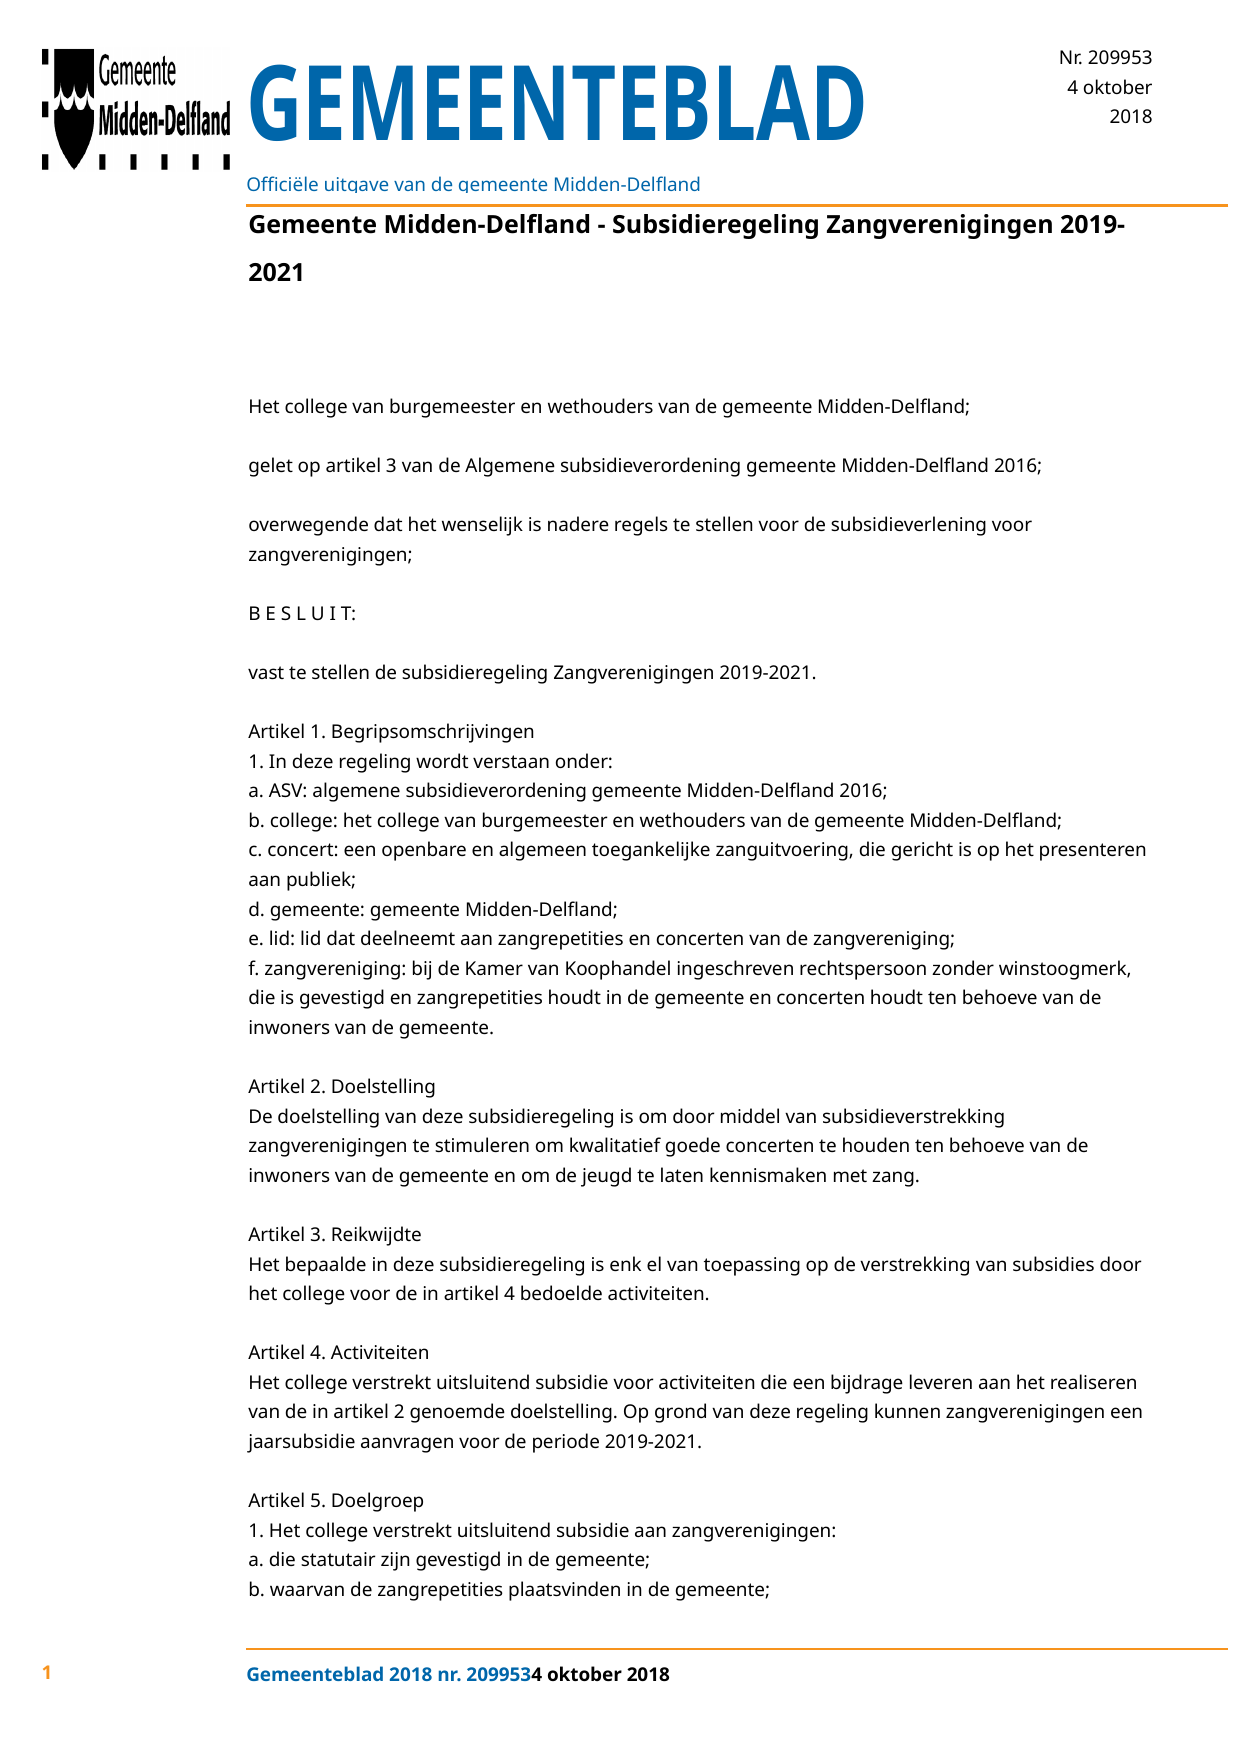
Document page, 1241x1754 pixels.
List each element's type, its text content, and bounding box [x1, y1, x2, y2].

text Het college van burgemeester en wethouders van de gemeente Midden-Delfland; [248, 393, 1152, 419]
text vast te stellen de subsidieregeling Zangverenigingen 2019-2021. [248, 659, 1152, 685]
text c. concert: een openbare en algemeen toegankelijke zanguitvoering, die gericht is op het presenteren aan publiek; [248, 837, 1152, 892]
text overwegende dat het wenselijk is nadere regels te stellen voor de subsidieverlening voor zangverenigingen; [248, 511, 1152, 567]
text d. gemeente: gemeente Midden-Delfland; [248, 896, 1152, 922]
text b. college: het college van burgemeester en wethouders van de gemeente Midden-Delfland; [248, 807, 1152, 833]
text Artikel 4. Activiteiten [248, 1339, 1152, 1365]
text Artikel 1. Begripsomschrijvingen [248, 718, 1152, 744]
text Artikel 2. Doelstelling [248, 1073, 1152, 1099]
text 1. In deze regeling wordt verstaan onder: [248, 748, 1152, 774]
text e. lid: lid dat deelneemt aan zangrepetities en concerten van de zangvereniging; [248, 925, 1152, 951]
text gelet op artikel 3 van de Algemene subsidieverordening gemeente Midden-Delfland 2016; [248, 452, 1152, 478]
text b. waarvan de zangrepetities plaatsvinden in de gemeente; [248, 1576, 1152, 1602]
text De doelstelling van deze subsidieregeling is om door middel van subsidieverstrekking zangverenigingen te stimuleren om kwalitatief goede concerten te houden ten behoeve van de inwoners van de gemeente en om de jeugd te laten kennismaken met zang. [248, 1103, 1152, 1188]
text a. ASV: algemene subsidieverordening gemeente Midden-Delfland 2016; [248, 777, 1152, 803]
text Het college verstrekt uitsluitend subsidie voor activiteiten die een bijdrage leveren aan het realiseren van de in artikel 2 genoemde doelstelling. Op grond van deze regeling kunnen zangverenigingen een jaarsubsidie aanvragen voor de periode 2019-2021. [248, 1369, 1152, 1454]
text 1. Het college verstrekt uitsluitend subsidie aan zangverenigingen: [248, 1517, 1152, 1543]
text Artikel 5. Doelgroep [248, 1487, 1152, 1513]
text Het bepaalde in deze subsidieregeling is enk el van toepassing op de verstrekking van subsidies door het college voor de in artikel 4 bedoelde activiteiten. [248, 1251, 1152, 1306]
text f. zangvereniging: bij de Kamer van Koophandel ingeschreven rechtspersoon zonder winstoogmerk, die is gevestigd en zangrepetities houdt in de gemeente en concerten houdt ten behoeve van de inwoners van de gemeente. [248, 955, 1152, 1040]
text a. die statutair zijn gevestigd in de gemeente; [248, 1547, 1152, 1572]
picture [41, 47, 231, 172]
text Artikel 3. Reikwijdte [248, 1221, 1152, 1247]
text Gemeente Midden-Delfland - Subsidieregeling Zangverenigingen 2019-2021 [248, 207, 1152, 288]
text B E S L U I T: [248, 600, 1152, 626]
